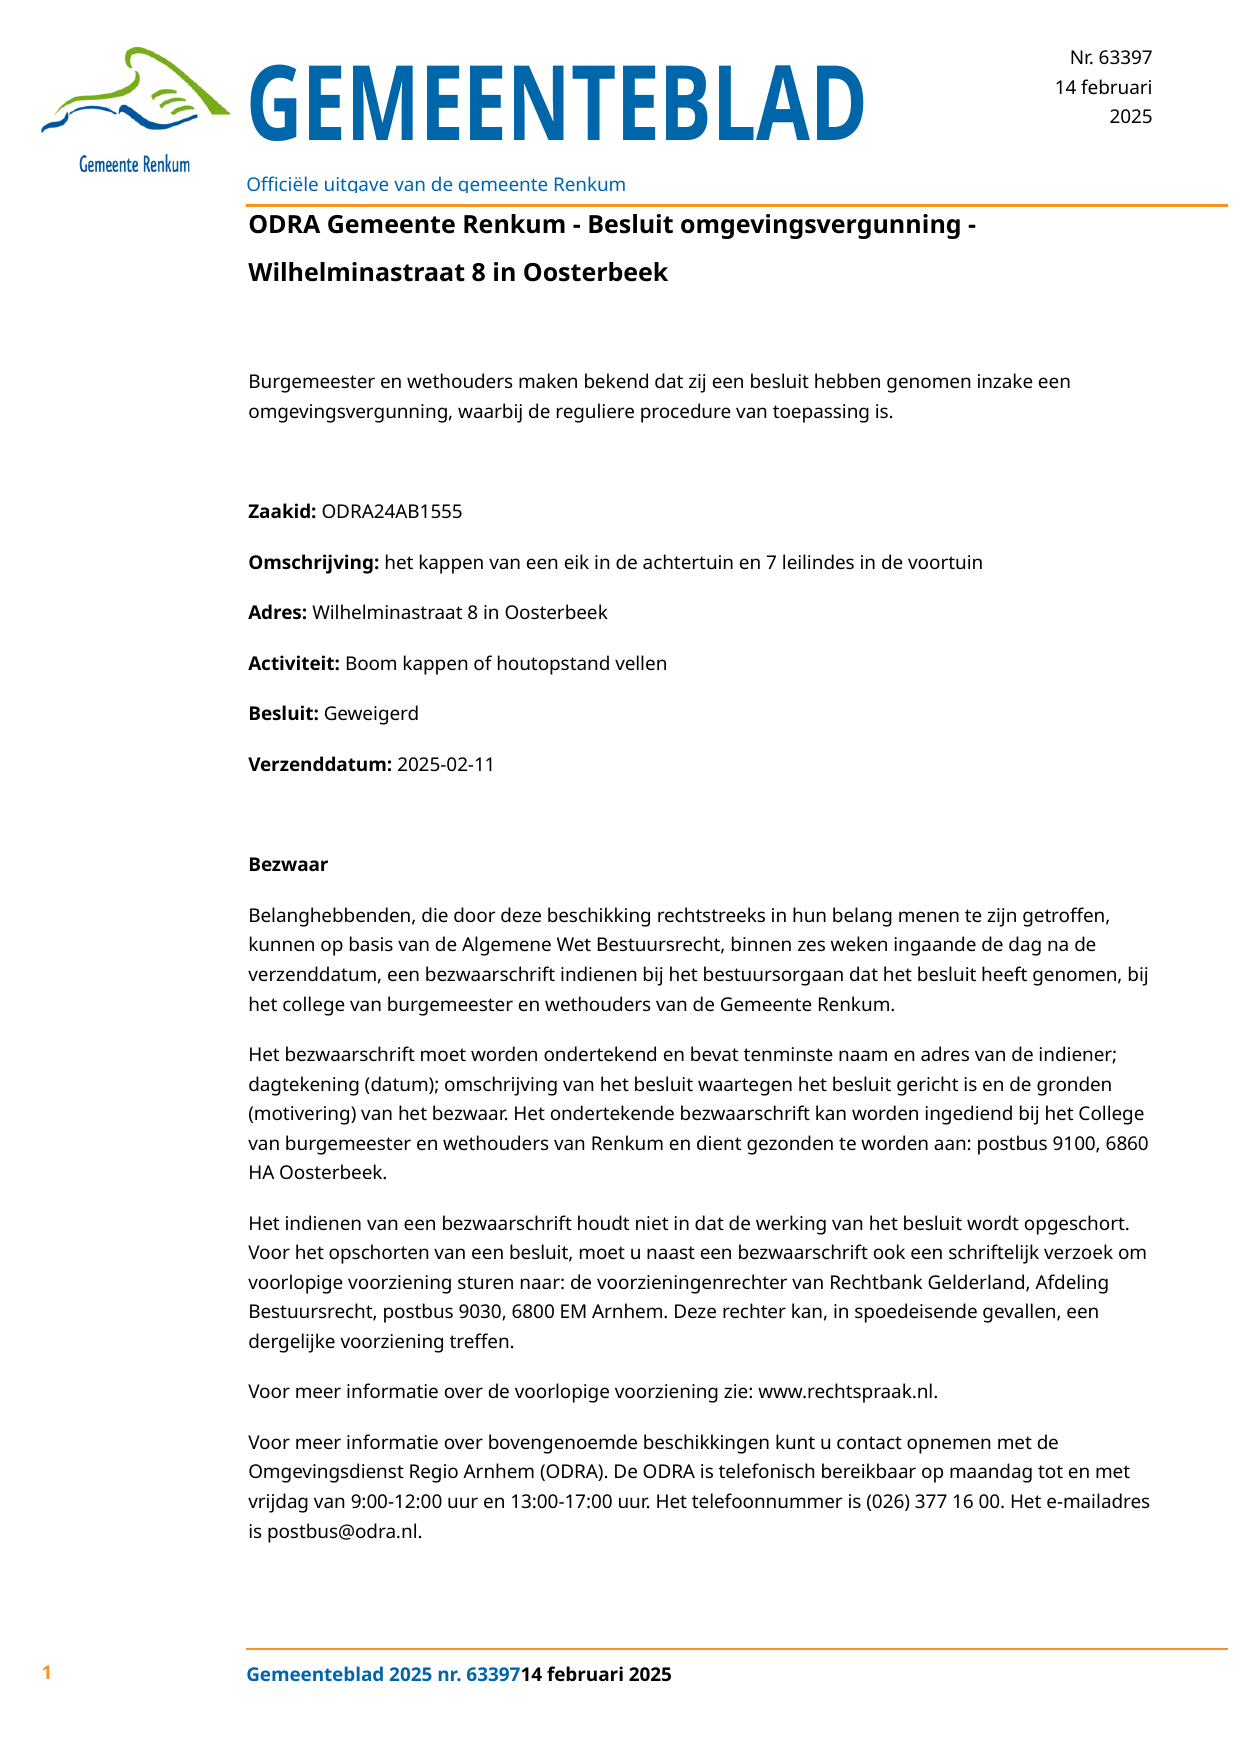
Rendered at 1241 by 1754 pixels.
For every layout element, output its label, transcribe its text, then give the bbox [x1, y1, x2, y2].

text Burgemeester en wethouders maken bekend dat zij een besluit hebben genomen inzake een omgevingsvergunning, waarbij de reguliere procedure van toepassing is. [248, 368, 1152, 424]
picture [41, 47, 231, 172]
text Het indienen van een bezwaarschrift houdt niet in dat de werking van het besluit wordt opgeschort. Voor het opschorten van een besluit, moet u naast een bezwaarschrift ook een schriftelijk verzoek om voorlopige voorziening sturen naar: de voorzieningenrechter van Rechtbank Gelderland, Afdeling Bestuursrecht, postbus 9030, 6800 EM Arnhem. Deze rechter kan, in spoedeisende gevallen, een dergelijke voorziening treffen. [248, 1210, 1152, 1354]
text Het bezwaarschrift moet worden ondertekend en bevat tenminste naam en adres van de indiener; dagtekening (datum); omschrijving van het besluit waartegen het besluit gericht is en de gronden (motivering) van het bezwaar. Het ondertekende bezwaarschrift kan worden ingediend bij het College van burgemeester en wethouders van Renkum en dient gezonden te worden aan: postbus 9100, 6860 HA Oosterbeek. [248, 1041, 1152, 1185]
text Belanghebbenden, die door deze beschikking rechtstreeks in hun belang menen te zijn getroffen, kunnen op basis van de Algemene Wet Bestuursrecht, binnen zes weken ingaande de dag na de verzenddatum, een bezwaarschrift indienen bij het bestuursorgaan dat het besluit heeft genomen, bij het college van burgemeester en wethouders van de Gemeente Renkum. [248, 902, 1152, 1017]
text Voor meer informatie over bovengenoemde beschikkingen kunt u contact opnemen met de Omgevingsdienst Regio Arnhem (ODRA). De ODRA is telefonisch bereikbaar op maandag tot en met vrijdag van 9:00-12:00 uur en 13:00-17:00 uur. Het telefoonnummer is (026) 377 16 00. Het e-mailadres is postbus@odra.nl. [248, 1429, 1152, 1544]
text Besluit: Geweigerd [248, 700, 1152, 726]
text Bezwaar [248, 852, 1152, 877]
text Verzenddatum: 2025-02-11 [248, 751, 1152, 777]
text Voor meer informatie over de voorlopige voorziening zie: www.rechtspraak.nl. [248, 1379, 1152, 1404]
text ODRA Gemeente Renkum - Besluit omgevingsvergunning - Wilhelminastraat 8 in Oosterbeek [248, 207, 1152, 288]
text Activiteit: Boom kappen of houtopstand vellen [248, 650, 1152, 676]
text Zaakid: ODRA24AB1555 [248, 499, 1152, 524]
text Omschrijving: het kappen van een eik in de achtertuin en 7 leilindes in de voortuin [248, 549, 1152, 575]
text Adres: Wilhelminastraat 8 in Oosterbeek [248, 599, 1152, 625]
